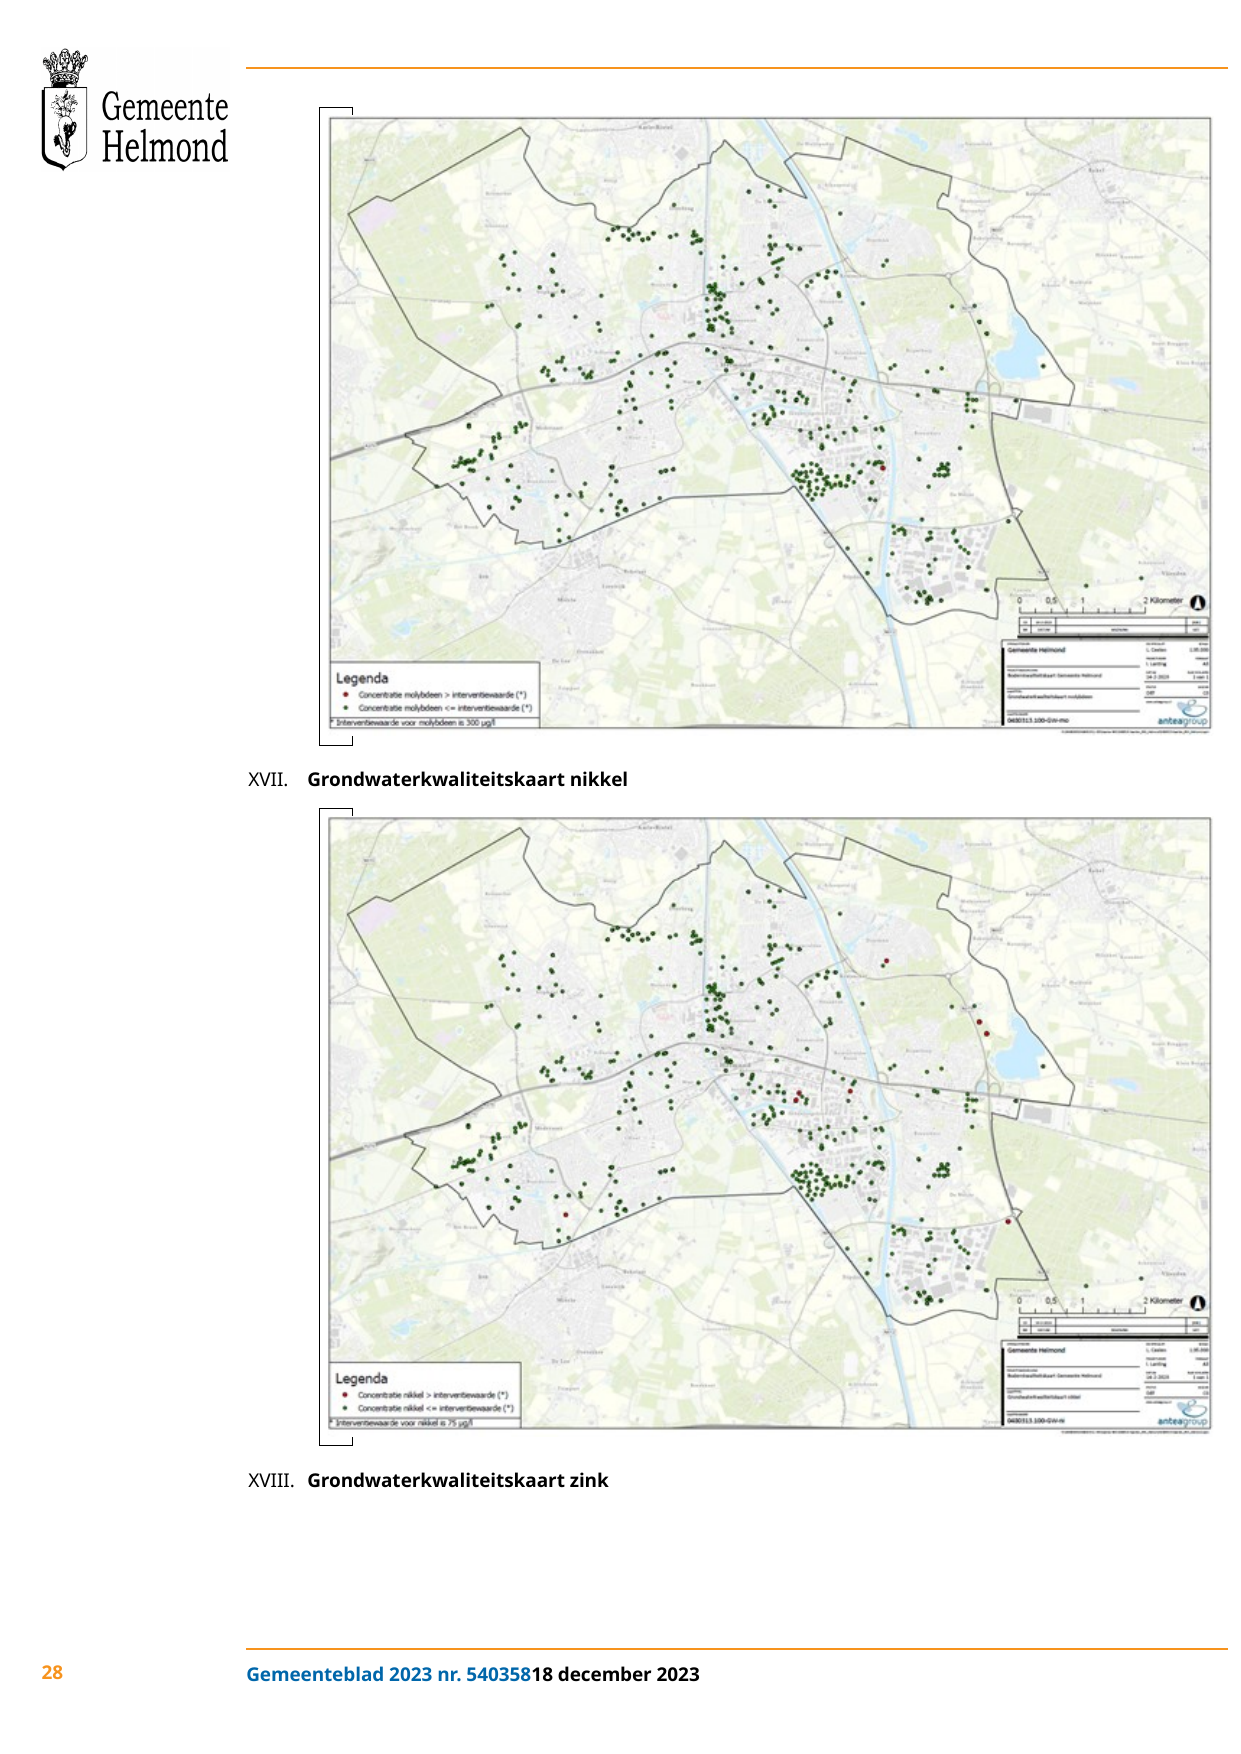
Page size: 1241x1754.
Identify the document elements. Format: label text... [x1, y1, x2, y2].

list Grondwaterkwaliteitskaart zink [248, 1467, 1152, 1493]
picture [327, 115, 1214, 736]
picture [327, 816, 1214, 1437]
list Grondwaterkwaliteitskaart nikkel [248, 766, 1152, 792]
picture [41, 47, 231, 172]
